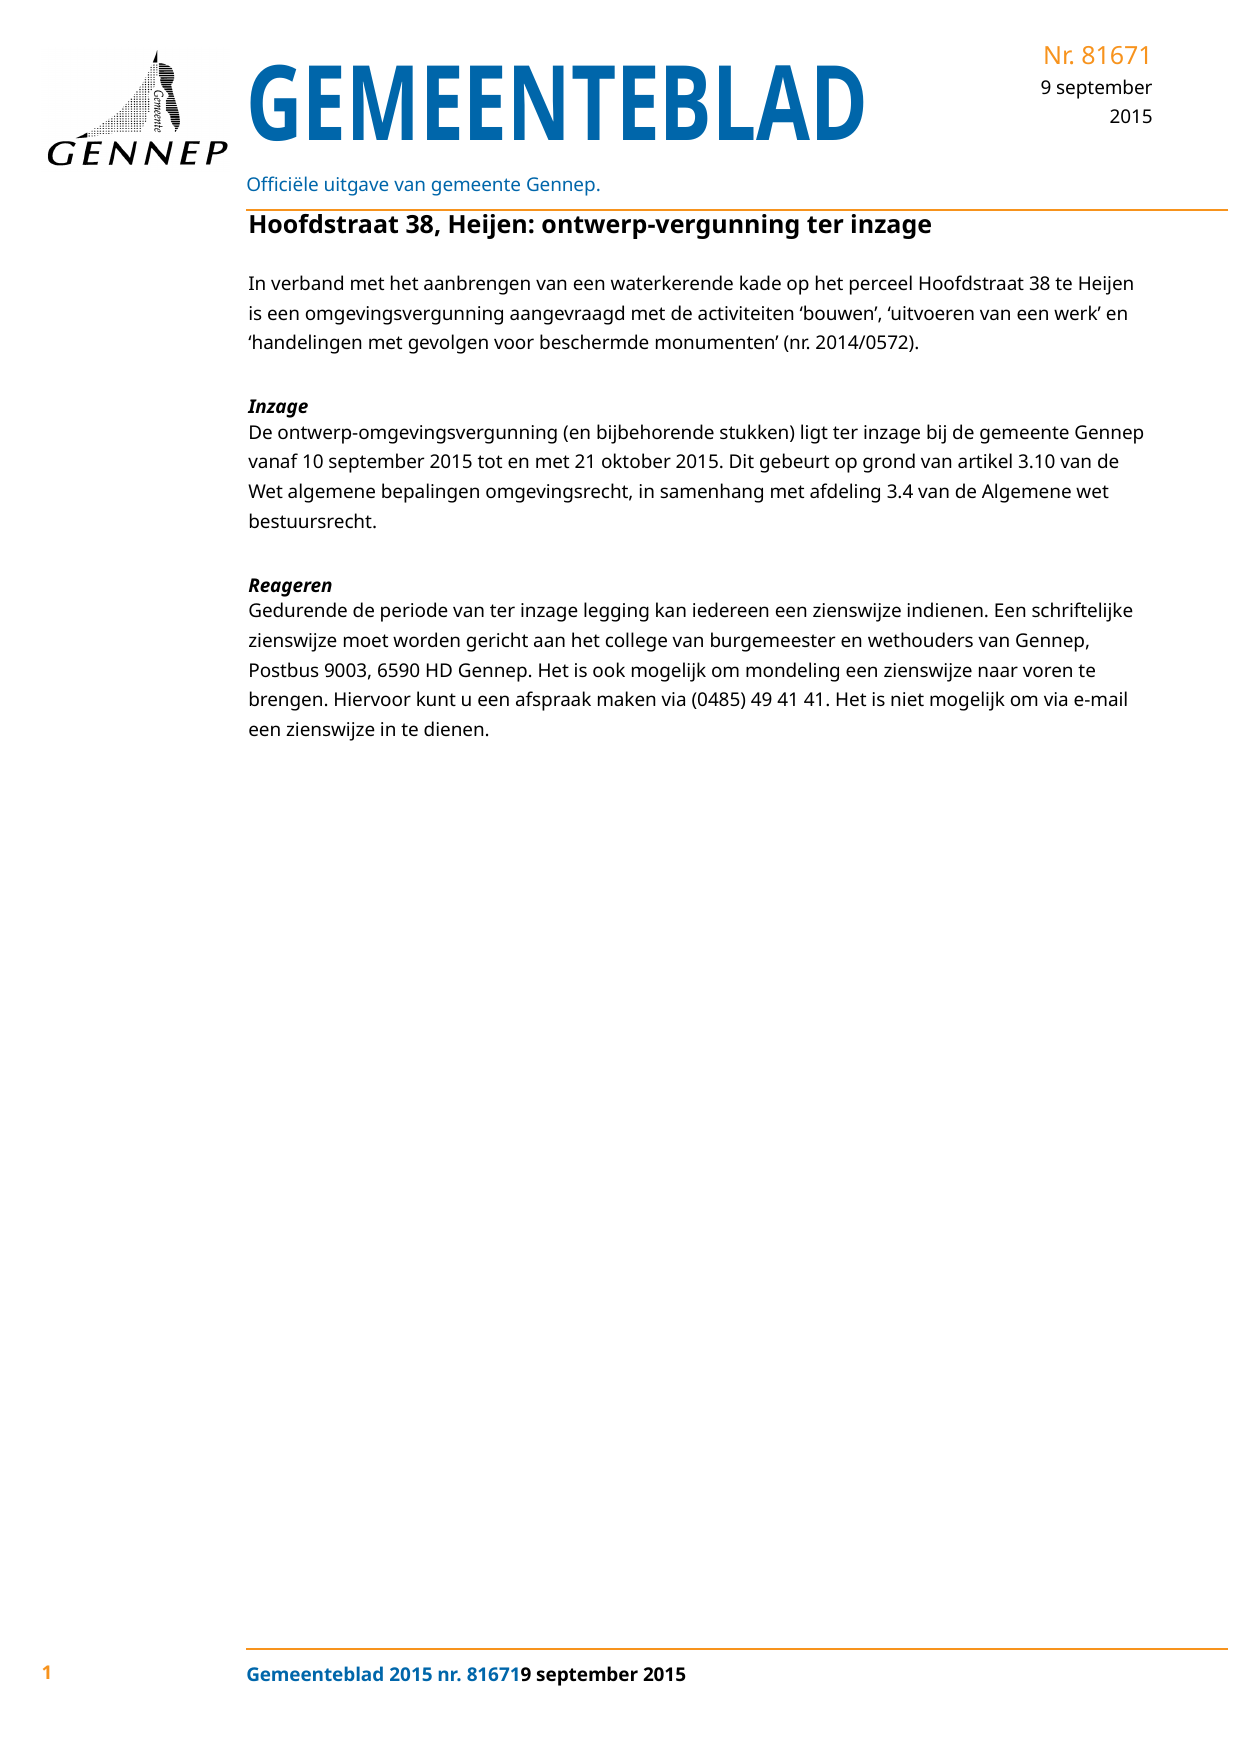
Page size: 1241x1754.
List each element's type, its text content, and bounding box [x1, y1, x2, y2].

text Reageren [248, 572, 1152, 598]
text Hoofdstraat 38, Heijen: ontwerp-vergunning ter inzage [248, 211, 1152, 241]
text Gedurende de periode van ter inzage legging kan iedereen een zienswijze indienen. Een schriftelijke zienswijze moet worden gericht aan het college van burgemeester en wethouders van Gennep, Postbus 9003, 6590 HD Gennep. Het is ook mogelijk om mondeling een zienswijze naar voren te brengen. Hiervoor kunt u een afspraak maken via (0485) 49 41 41. Het is niet mogelijk om via e-mail een zienswijze in te dienen. [248, 598, 1152, 742]
text De ontwerp-omgevingsvergunning (en bijbehorende stukken) ligt ter inzage bij de gemeente Gennep vanaf 10 september 2015 tot en met 21 oktober 2015. Dit gebeurt op grond van artikel 3.10 van de Wet algemene bepalingen omgevingsrecht, in samenhang met afdeling 3.4 van de Algemene wet bestuursrecht. [248, 419, 1152, 534]
text Inzage [248, 393, 1152, 419]
picture [41, 47, 231, 172]
text In verband met het aanbrengen van een waterkerende kade op het perceel Hoofdstraat 38 te Heijen is een omgevingsvergunning aangevraagd met de activiteiten ‘bouwen’, ‘uitvoeren van een werk’ en ‘handelingen met gevolgen voor beschermde monumenten’ (nr. 2014/0572). [248, 270, 1152, 355]
